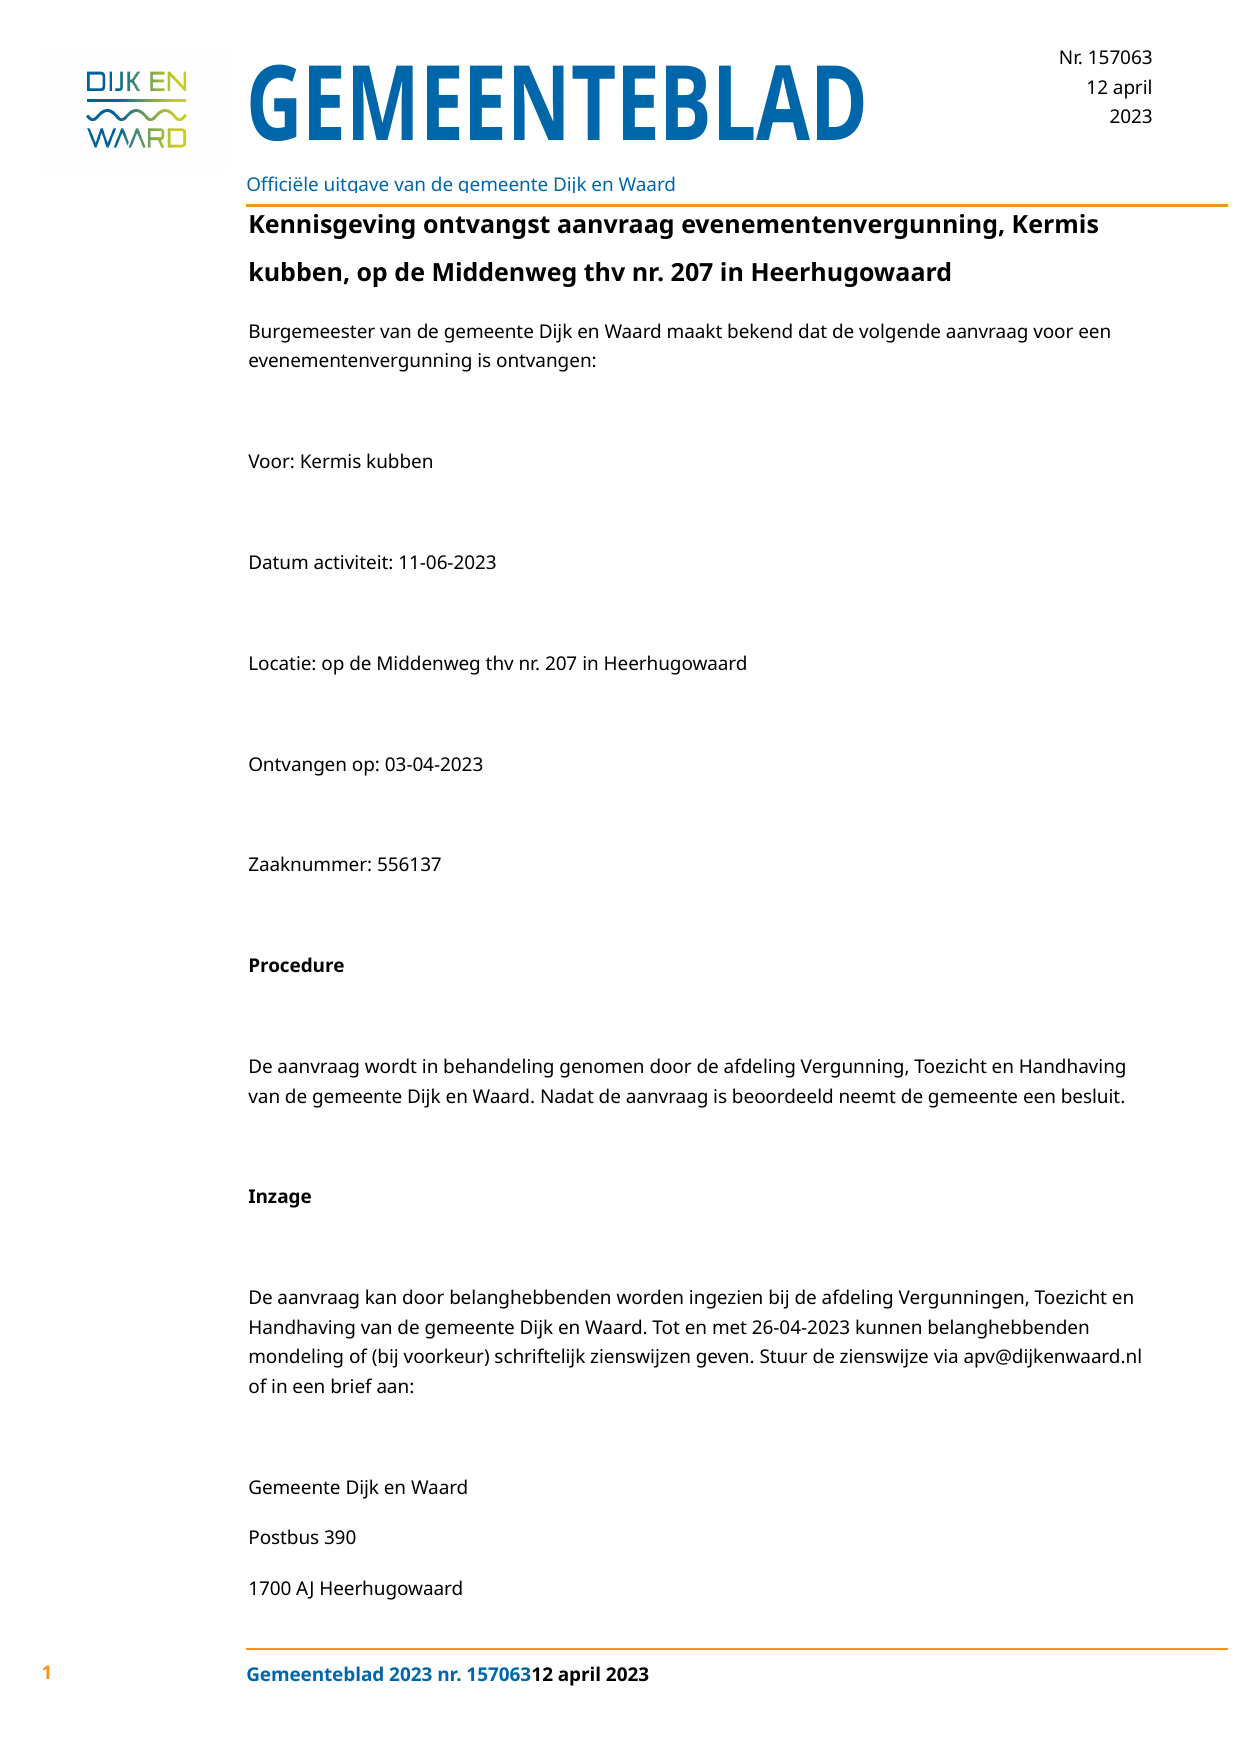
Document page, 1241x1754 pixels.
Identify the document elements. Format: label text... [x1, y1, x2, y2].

text De aanvraag wordt in behandeling genomen door de afdeling Vergunning, Toezicht en Handhaving van de gemeente Dijk en Waard. Nadat de aanvraag is beoordeeld neemt de gemeente een besluit. [248, 1053, 1152, 1109]
text Postbus 390 [248, 1524, 1152, 1550]
text Datum activiteit: 11-06-2023 [248, 549, 1152, 575]
text Ontvangen op: 03-04-2023 [248, 751, 1152, 777]
text Inzage [248, 1184, 1152, 1209]
picture [41, 47, 231, 172]
text Kennisgeving ontvangst aanvraag evenementenvergunning, Kermis kubben, op de Middenweg thv nr. 207 in Heerhugowaard [248, 207, 1152, 288]
text Zaaknummer: 556137 [248, 852, 1152, 877]
text Procedure [248, 952, 1152, 978]
text Burgemeester van de gemeente Dijk en Waard maakt bekend dat de volgende aanvraag voor een evenementenvergunning is ontvangen: [248, 318, 1152, 373]
text 1700 AJ Heerhugowaard [248, 1575, 1152, 1601]
text Gemeente Dijk en Waard [248, 1474, 1152, 1500]
text Locatie: op de Middenweg thv nr. 207 in Heerhugowaard [248, 650, 1152, 676]
text Voor: Kermis kubben [248, 448, 1152, 474]
text De aanvraag kan door belanghebbenden worden ingezien bij de afdeling Vergunningen, Toezicht en Handhaving van de gemeente Dijk en Waard. Tot en met 26-04-2023 kunnen belanghebbenden mondeling of (bij voorkeur) schriftelijk zienswijzen geven. Stuur de zienswijze via apv@dijkenwaard.nl of in een brief aan: [248, 1284, 1152, 1399]
